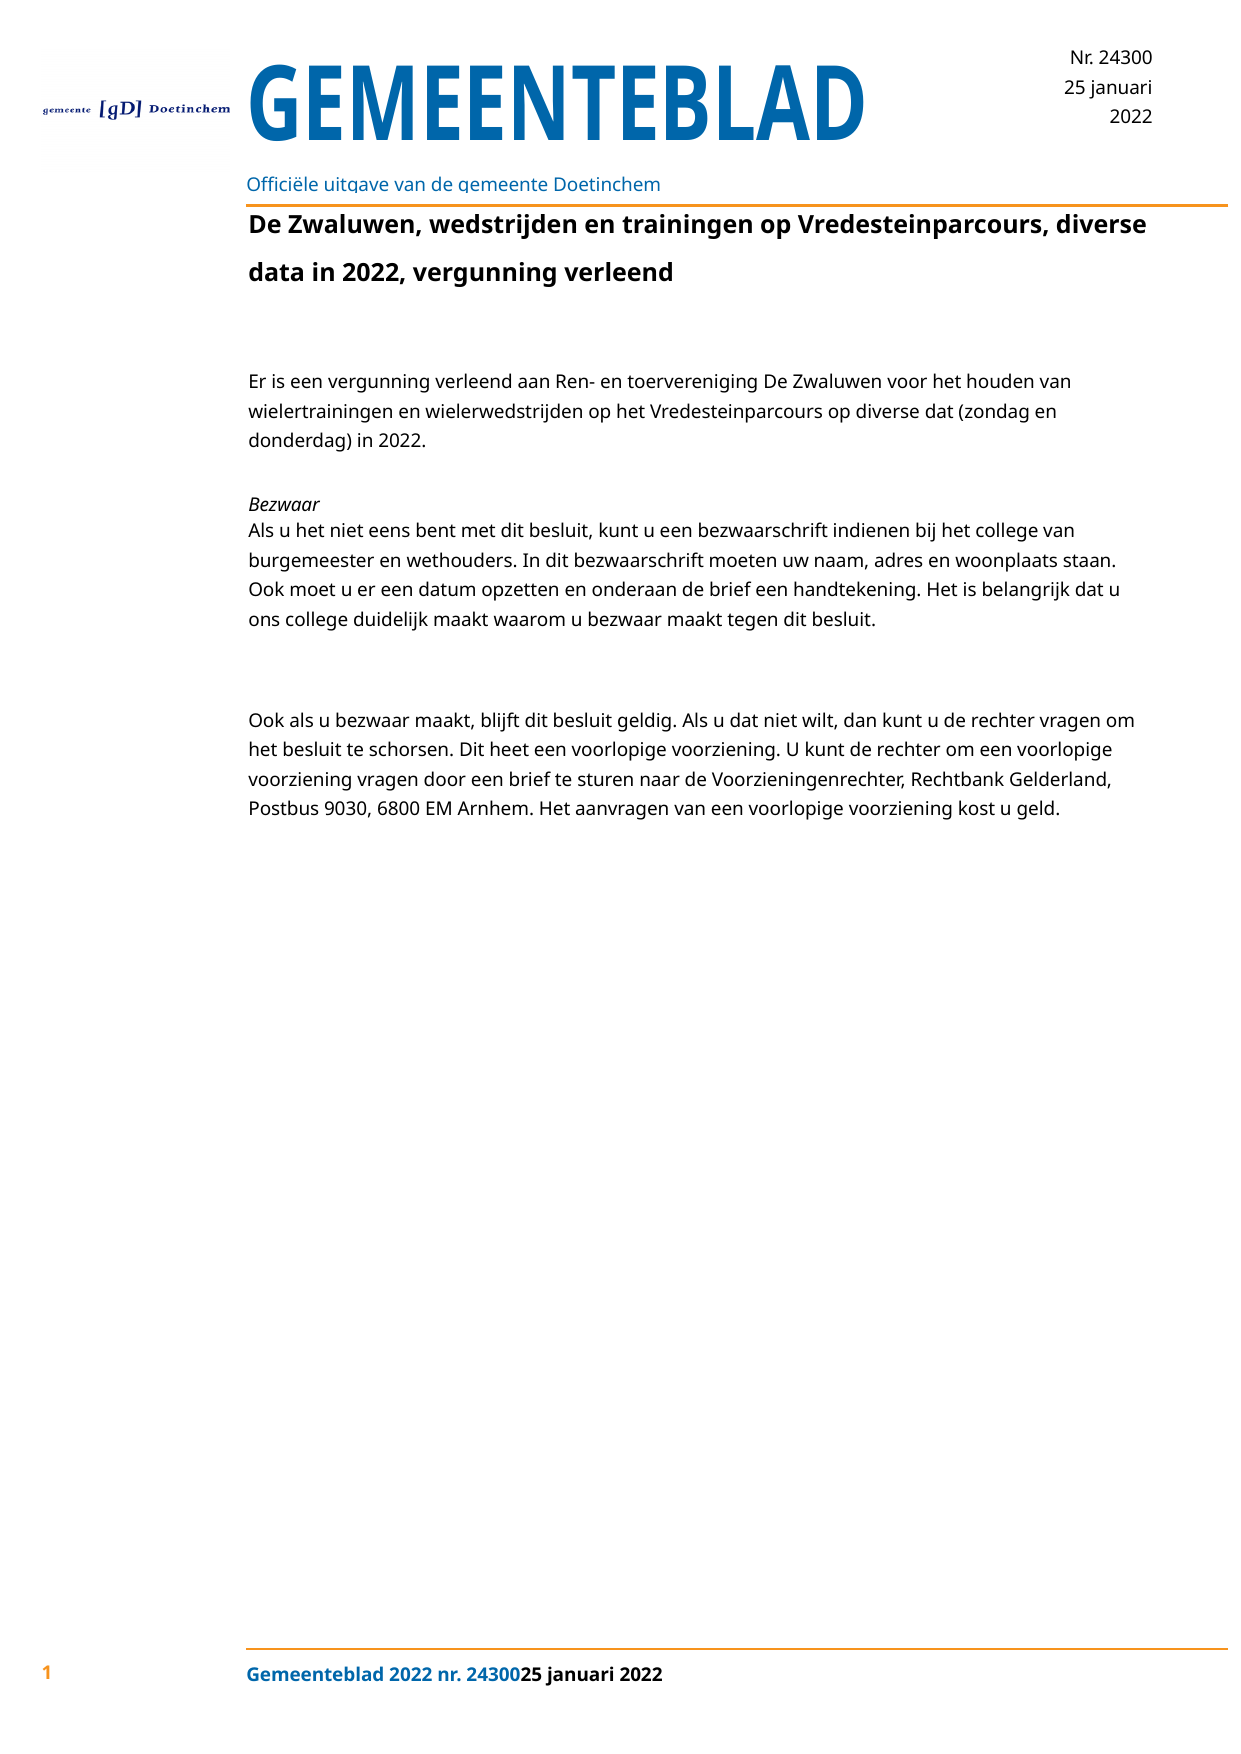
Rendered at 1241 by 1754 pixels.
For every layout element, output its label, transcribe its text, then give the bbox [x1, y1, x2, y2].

text Ook als u bezwaar maakt, blijft dit besluit geldig. Als u dat niet wilt, dan kunt u de rechter vragen om het besluit te schorsen. Dit heet een voorlopige voorziening. U kunt de rechter om een voorlopige voorziening vragen door een brief te sturen naar de Voorzieningenrechter, Rechtbank Gelderland, Postbus 9030, 6800 EM Arnhem. Het aanvragen van een voorlopige voorziening kost u geld. [248, 707, 1152, 821]
text Er is een vergunning verleend aan Ren- en toervereniging De Zwaluwen voor het houden van wielertrainingen en wielerwedstrijden op het Vredesteinparcours op diverse dat (zondag en donderdag) in 2022. [248, 368, 1152, 453]
text De Zwaluwen, wedstrijden en trainingen op Vredesteinparcours, diverse data in 2022, vergunning verleend [248, 207, 1152, 288]
picture [41, 47, 231, 172]
text Bezwaar [248, 491, 1152, 517]
text Als u het niet eens bent met dit besluit, kunt u een bezwaarschrift indienen bij het college van burgemeester en wethouders. In dit bezwaarschrift moeten uw naam, adres en woonplaats staan. Ook moet u er een datum opzetten en onderaan de brief een handtekening. Het is belangrijk dat u ons college duidelijk maakt waarom u bezwaar maakt tegen dit besluit. [248, 517, 1152, 632]
